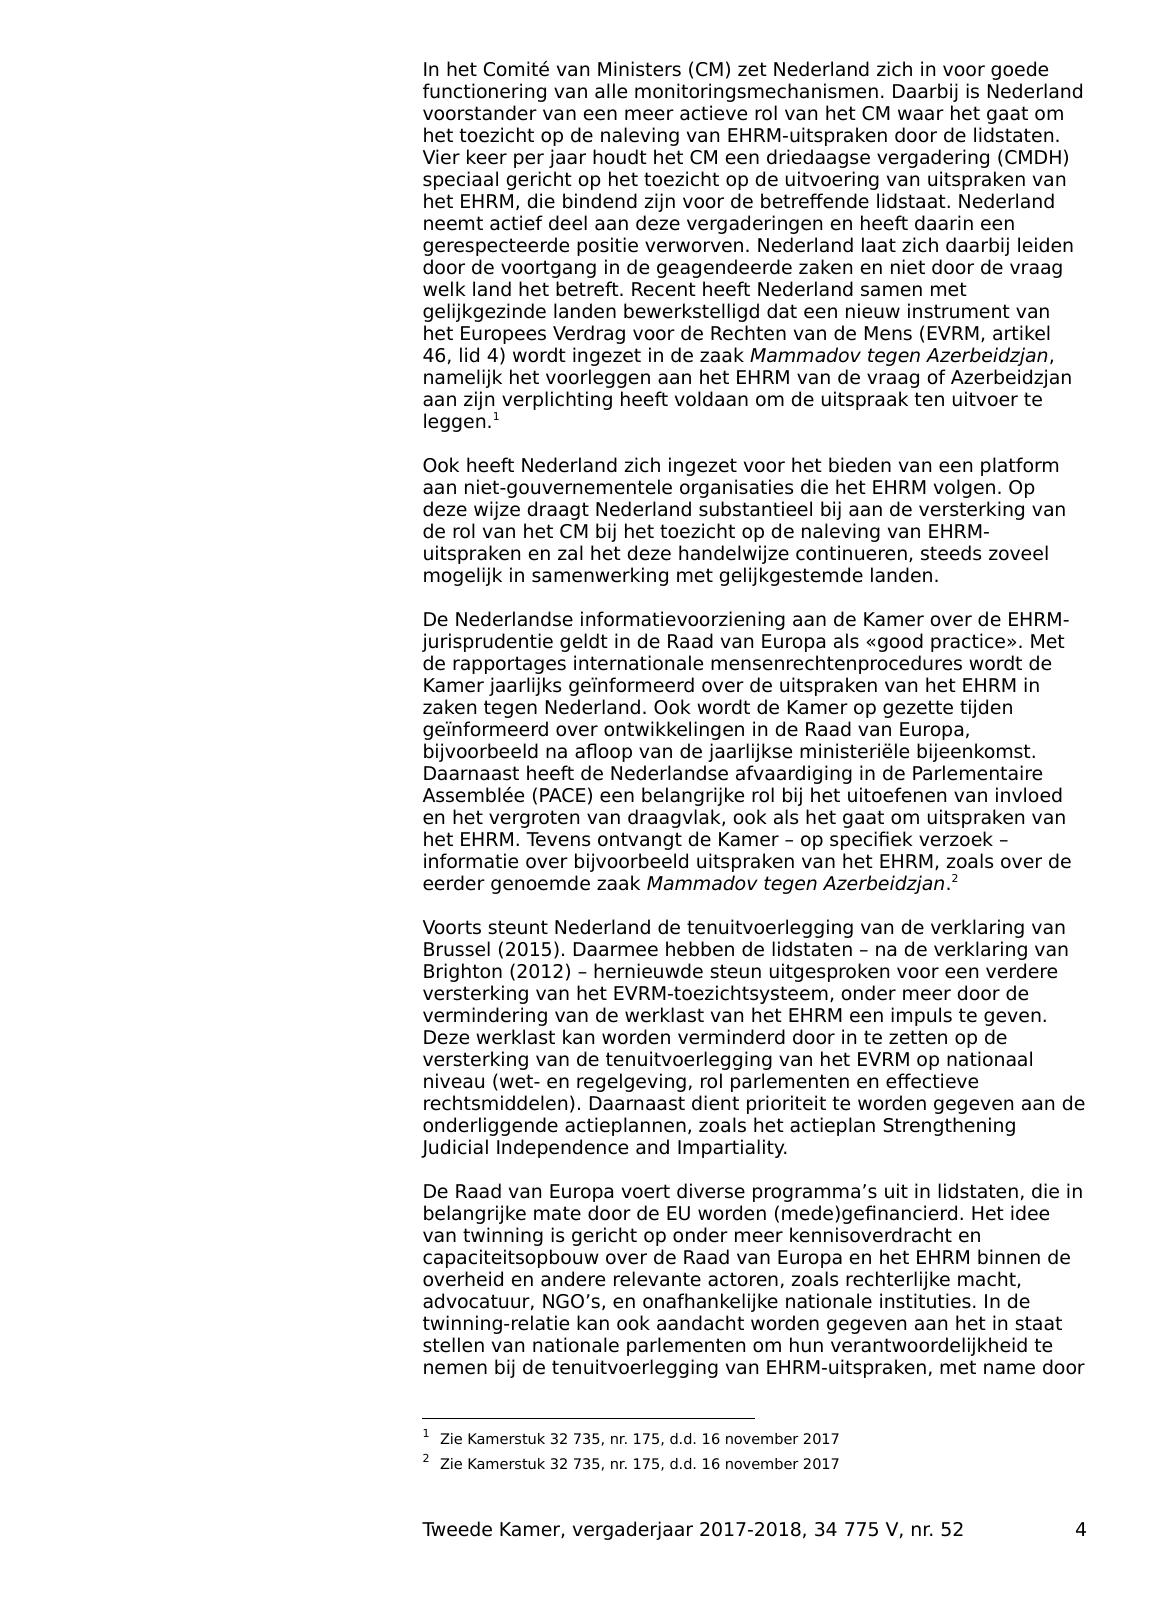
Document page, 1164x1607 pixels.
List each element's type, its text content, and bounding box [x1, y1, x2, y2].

text Zie Kamerstuk 32 735, nr. 175, d.d. 16 november 2017 [422, 1427, 1087, 1449]
text De Raad van Europa voert diverse programma’s uit in lidstaten, die in belangrijke mate door de EU worden (mede)gefinancierd. Het idee van twinning is gericht op onder meer kennisoverdracht en capaciteitsopbouw over de Raad van Europa en het EHRM binnen de overheid en andere relevante actoren, zoals rechterlijke macht, advocatuur, NGO’s, en onafhankelijke nationale instituties. In de twinning-relatie kan ook aandacht worden gegeven aan het in staat stellen van nationale parlementen om hun verantwoordelijkheid te nemen bij de tenuitvoerlegging van EHRM-uitspraken, met name door [422, 1181, 1087, 1379]
text De Nederlandse informatievoorziening aan de Kamer over de EHRM-jurisprudentie geldt in de Raad van Europa als «good practice». Met de rapportages internationale mensenrechtenprocedures wordt de Kamer jaarlijks geïnformeerd over de uitspraken van het EHRM in zaken tegen Nederland. Ook wordt de Kamer op gezette tijden geïnformeerd over ontwikkelingen in de Raad van Europa, bijvoorbeeld na afloop van de jaarlijkse ministeriële bijeenkomst. Daarnaast heeft de Nederlandse afvaardiging in de Parlementaire Assemblée (PACE) een belangrijke rol bij het uitoefenen van invloed en het vergroten van draagvlak, ook als het gaat om uitspraken van het EHRM. Tevens ontvangt de Kamer – op specifiek verzoek – informatie over bijvoorbeeld uitspraken van het EHRM, zoals over de eerder genoemde zaak Mammadov tegen Azerbeidzjan. [422, 609, 1087, 895]
text In het Comité van Ministers (CM) zet Nederland zich in voor goede functionering van alle monitoringsmechanismen. Daarbij is Nederland voorstander van een meer actieve rol van het CM waar het gaat om het toezicht op de naleving van EHRM-uitspraken door de lidstaten. Vier keer per jaar houdt het CM een driedaagse vergadering (CMDH) speciaal gericht op het toezicht op de uitvoering van uitspraken van het EHRM, die bindend zijn voor de betreffende lidstaat. Nederland neemt actief deel aan deze vergaderingen en heeft daarin een gerespecteerde positie verworven. Nederland laat zich daarbij leiden door de voortgang in de geagendeerde zaken en niet door de vraag welk land het betreft. Recent heeft Nederland samen met gelijkgezinde landen bewerkstelligd dat een nieuw instrument van het Europees Verdrag voor de Rechten van de Mens (EVRM, artikel 46, lid 4) wordt ingezet in de zaak Mammadov tegen Azerbeidzjan, namelijk het voorleggen aan het EHRM van de vraag of Azerbeidzjan aan zijn verplichting heeft voldaan om de uitspraak ten uitvoer te leggen. [422, 59, 1087, 433]
text Ook heeft Nederland zich ingezet voor het bieden van een platform aan niet-gouvernementele organisaties die het EHRM volgen. Op deze wijze draagt Nederland substantieel bij aan de versterking van de rol van het CM bij het toezicht op de naleving van EHRM-uitspraken en zal het deze handelwijze continueren, steeds zoveel mogelijk in samenwerking met gelijkgestemde landen. [422, 455, 1087, 587]
text Zie Kamerstuk 32 735, nr. 175, d.d. 16 november 2017 [422, 1452, 1087, 1474]
text Voorts steunt Nederland de tenuitvoerlegging van de verklaring van Brussel (2015). Daarmee hebben de lidstaten – na de verklaring van Brighton (2012) – hernieuwde steun uitgesproken voor een verdere versterking van het EVRM-toezichtsysteem, onder meer door de vermindering van de werklast van het EHRM een impuls te geven. Deze werklast kan worden verminderd door in te zetten op de versterking van de tenuitvoerlegging van het EVRM op nationaal niveau (wet- en regelgeving, rol parlementen en effectieve rechtsmiddelen). Daarnaast dient prioriteit te worden gegeven aan de onderliggende actieplannen, zoals het actieplan Strengthening Judicial Independence and Impartiality. [422, 917, 1087, 1159]
